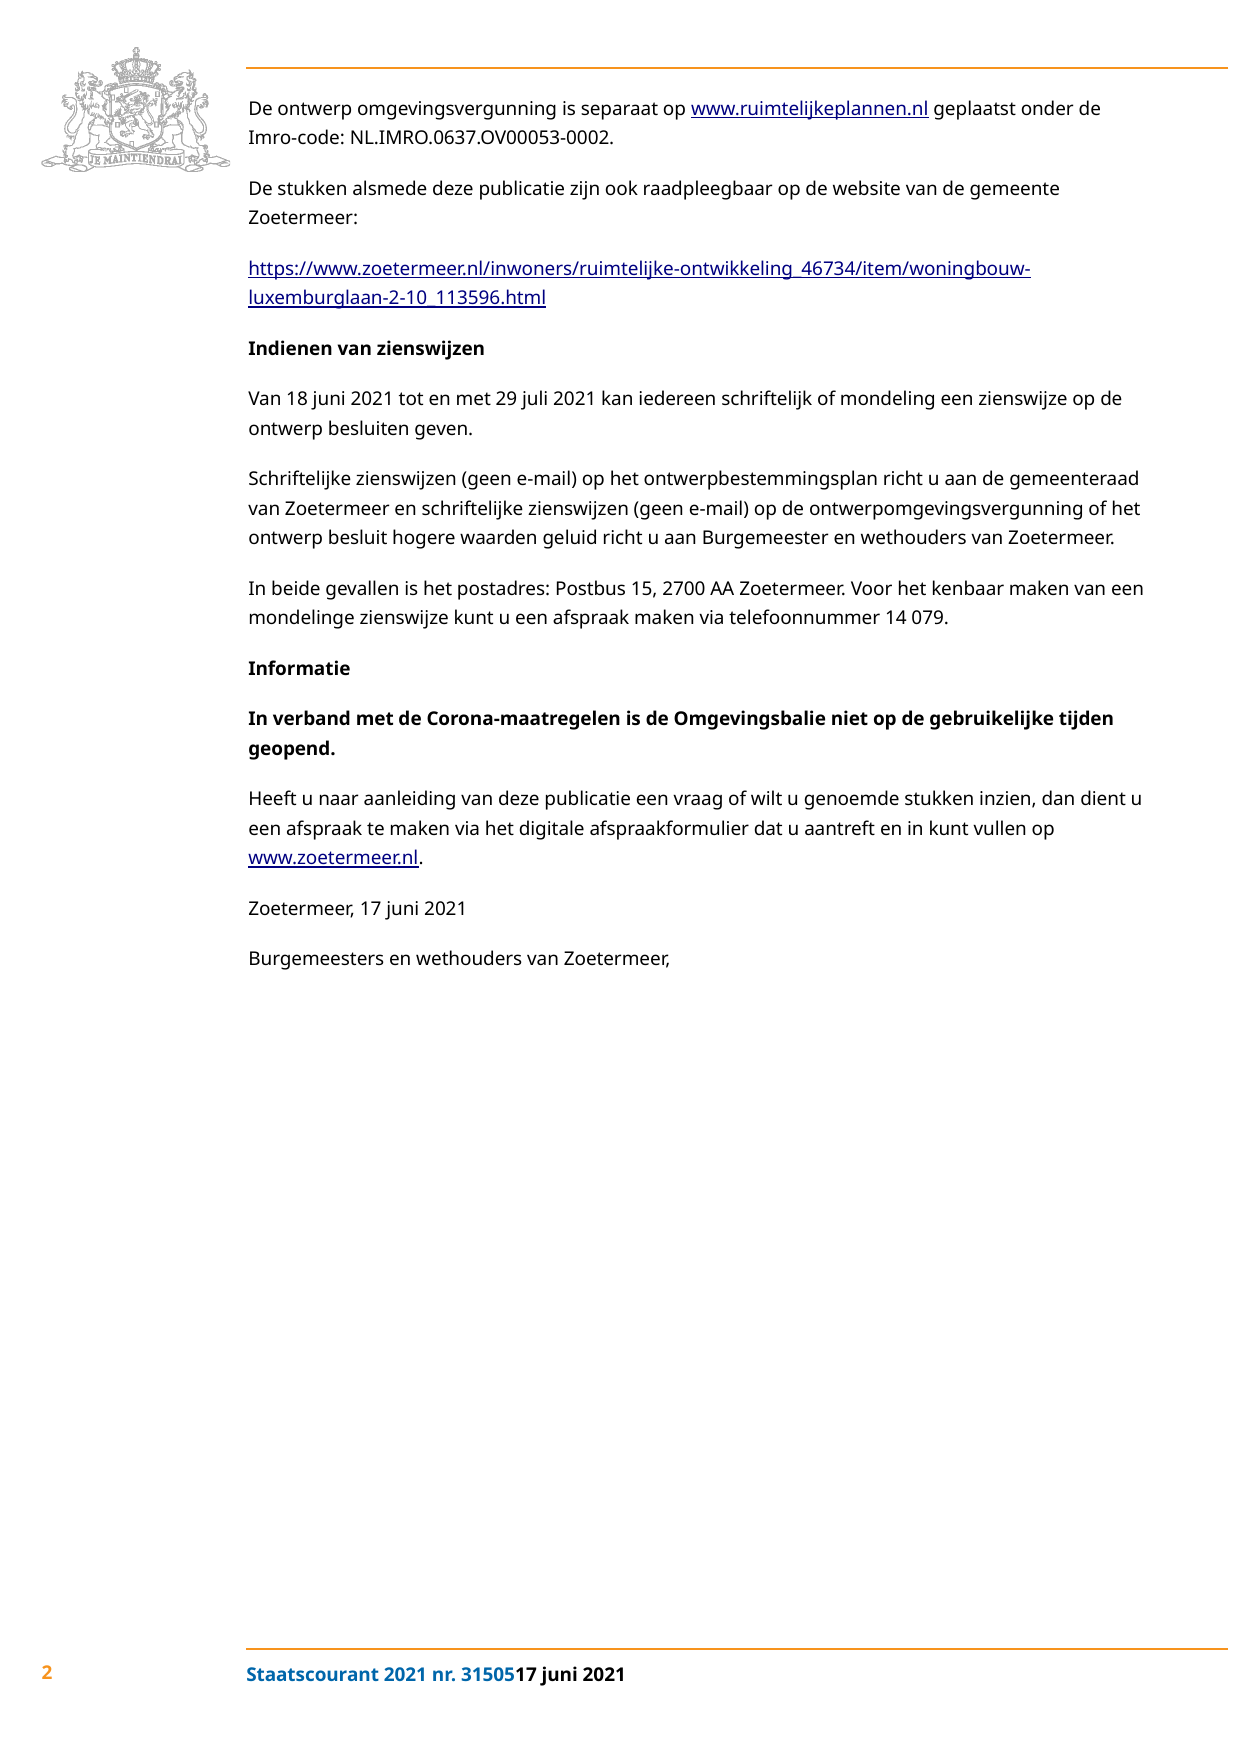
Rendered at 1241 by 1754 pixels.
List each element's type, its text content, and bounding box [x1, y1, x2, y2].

text Indienen van zienswijzen [248, 335, 1152, 361]
text https://www.zoetermeer.nl/inwoners/ruimtelijke-ontwikkeling_46734/item/woningbouw-luxemburglaan-2-10_113596.html [248, 255, 1152, 310]
picture [41, 47, 231, 172]
text In beide gevallen is het postadres: Postbus 15, 2700 AA Zoetermeer. Voor het kenbaar maken van een mondelinge zienswijze kunt u een afspraak maken via telefoonnummer 14 079. [248, 575, 1152, 630]
text In verband met de Corona-maatregelen is de Omgevingsbalie niet op de gebruikelijke tijden geopend. [248, 705, 1152, 761]
text Informatie [248, 655, 1152, 681]
text Zoetermeer, 17 juni 2021 [248, 895, 1152, 921]
text Schriftelijke zienswijzen (geen e-mail) op het ontwerpbestemmingsplan richt u aan de gemeenteraad van Zoetermeer en schriftelijke zienswijzen (geen e-mail) op de ontwerpomgevingsvergunning of het ontwerp besluit hogere waarden geluid richt u aan Burgemeester en wethouders van Zoetermeer. [248, 465, 1152, 550]
text De ontwerp omgevingsvergunning is separaat op www.ruimtelijkeplannen.nl geplaatst onder de Imro-code: NL.IMRO.0637.OV00053-0002. [248, 95, 1152, 150]
text Van 18 juni 2021 tot en met 29 juli 2021 kan iedereen schriftelijk of mondeling een zienswijze op de ontwerp besluiten geven. [248, 385, 1152, 441]
text De stukken alsmede deze publicatie zijn ook raadpleegbaar op de website van de gemeente Zoetermeer: [248, 175, 1152, 230]
text Burgemeesters en wethouders van Zoetermeer, [248, 945, 1152, 971]
text Heeft u naar aanleiding van deze publicatie een vraag of wilt u genoemde stukken inzien, dan dient u een afspraak te maken via het digitale afspraakformulier dat u aantreft en in kunt vullen op www.zoetermeer.nl. [248, 785, 1152, 870]
